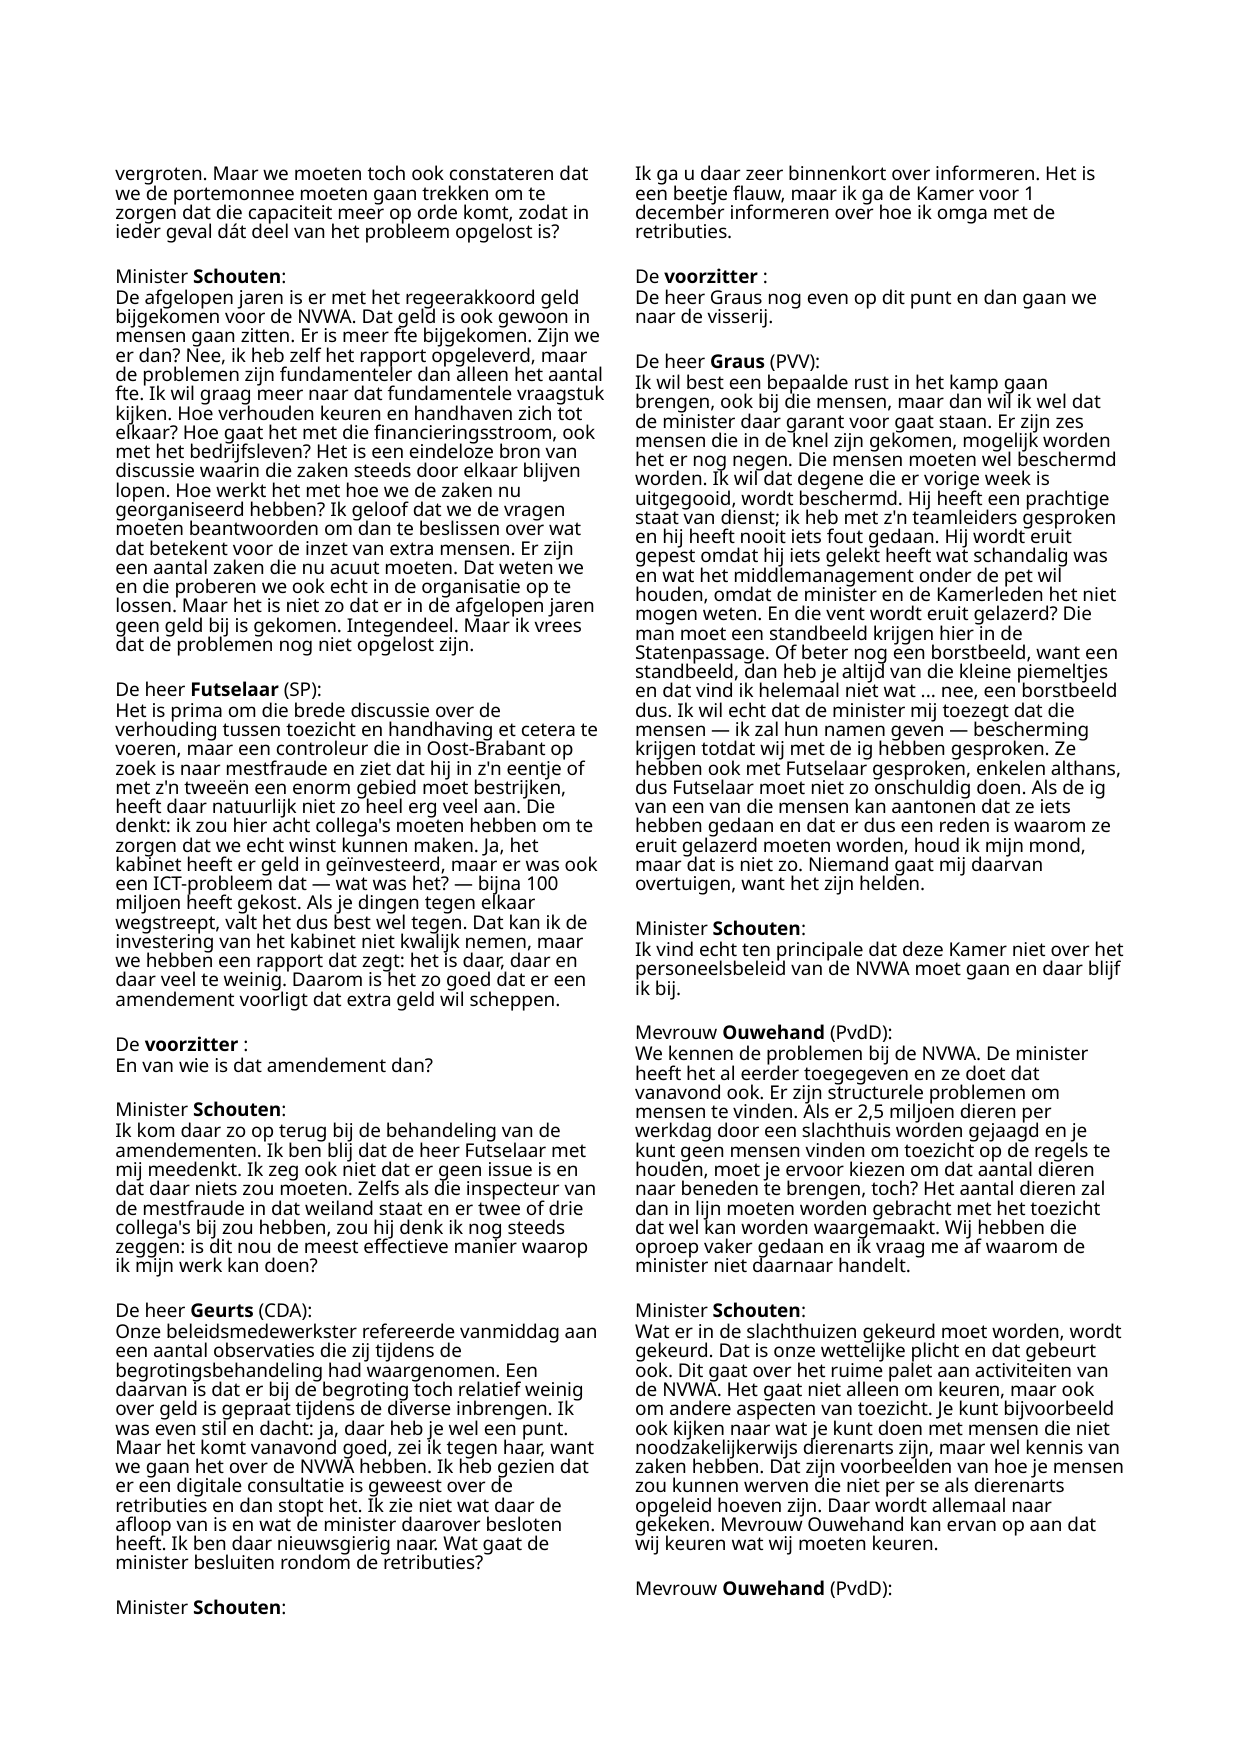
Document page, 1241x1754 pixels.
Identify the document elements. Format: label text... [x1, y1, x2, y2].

text Mevrouw Ouwehand (PvdD): [635, 1019, 1125, 1045]
text De voorzitter : [635, 263, 1125, 289]
text We kennen de problemen bij de NVWA. De minister heeft het al eerder toegegeven en ze doet dat vanavond ook. Er zijn structurele problemen om mensen te vinden. Als er 2,5 miljoen dieren per werkdag door een slachthuis worden gejaagd en je kunt geen mensen vinden om toezicht op de regels te houden, moet je ervoor kiezen om dat aantal dieren naar beneden te brengen, toch? Het aantal dieren zal dan in lijn moeten worden gebracht met het toezicht dat wel kan worden waargemaakt. Wij hebben die oproep vaker gedaan en ik vraag me af waarom de minister niet daarnaar handelt. [635, 1045, 1125, 1277]
text Het is prima om die brede discussie over de verhouding tussen toezicht en handhaving et cetera te voeren, maar een controleur die in Oost-Brabant op zoek is naar mestfraude en ziet dat hij in z'n eentje of met z'n tweeën een enorm gebied moet bestrijken, heeft daar natuurlijk niet zo heel erg veel aan. Die denkt: ik zou hier acht collega's moeten hebben om te zorgen dat we echt winst kunnen maken. Ja, het kabinet heeft er geld in geïnvesteerd, maar er was ook een ICT-probleem dat — wat was het? — bijna 100 miljoen heeft gekost. Als je dingen tegen elkaar wegstreept, valt het dus best wel tegen. Dat kan ik de investering van het kabinet niet kwalijk nemen, maar we hebben een rapport dat zegt: het is daar, daar en daar veel te weinig. Daarom is het zo goed dat er een amendement voorligt dat extra geld wil scheppen. [115, 702, 605, 1010]
text Minister Schouten: [115, 1594, 605, 1620]
text Ik kom daar zo op terug bij de behandeling van de amendementen. Ik ben blij dat de heer Futselaar met mij meedenkt. Ik zeg ook niet dat er geen issue is en dat daar niets zou moeten. Zelfs als die inspecteur van de mestfraude in dat weiland staat en er twee of drie collega's bij zou hebben, zou hij denk ik nog steeds zeggen: is dit nou de meest effectieve manier waarop ik mijn werk kan doen? [115, 1122, 605, 1277]
text Mevrouw Ouwehand (PvdD): [635, 1575, 1125, 1601]
text Ik ga u daar zeer binnenkort over informeren. Het is een beetje flauw, maar ik ga de Kamer voor 1 december informeren over hoe ik omga met de retributies. [635, 165, 1125, 242]
text En van wie is dat amendement dan? [115, 1057, 605, 1076]
text Ik wil best een bepaalde rust in het kamp gaan brengen, ook bij die mensen, maar dan wil ik wel dat de minister daar garant voor gaat staan. Er zijn zes mensen die in de knel zijn gekomen, mogelijk worden het er nog negen. Die mensen moeten wel beschermd worden. Ik wil dat degene die er vorige week is uitgegooid, wordt beschermd. Hij heeft een prachtige staat van dienst; ik heb met z'n teamleiders gesproken en hij heeft nooit iets fout gedaan. Hij wordt eruit gepest omdat hij iets gelekt heeft wat schandalig was en wat het middlemanagement onder de pet wil houden, omdat de minister en de Kamerleden het niet mogen weten. En die vent wordt eruit gelazerd? Die man moet een standbeeld krijgen hier in de Statenpassage. Of beter nog een borstbeeld, want een standbeeld, dan heb je altijd van die kleine piemeltjes en dat vind ik helemaal niet wat ... nee, een borstbeeld dus. Ik wil echt dat de minister mij toezegt dat die mensen — ik zal hun namen geven — bescherming krijgen totdat wij met de ig hebben gesproken. Ze hebben ook met Futselaar gesproken, enkelen althans, dus Futselaar moet niet zo onschuldig doen. Als de ig van een van die mensen kan aantonen dat ze iets hebben gedaan en dat er dus een reden is waarom ze eruit gelazerd moeten worden, houd ik mijn mond, maar dat is niet zo. Niemand gaat mij daarvan overtuigen, want het zijn helden. [635, 374, 1125, 894]
text De afgelopen jaren is er met het regeerakkoord geld bijgekomen voor de NVWA. Dat geld is ook gewoon in mensen gaan zitten. Er is meer fte bijgekomen. Zijn we er dan? Nee, ik heb zelf het rapport opgeleverd, maar de problemen zijn fundamenteler dan alleen het aantal fte. Ik wil graag meer naar dat fundamentele vraagstuk kijken. Hoe verhouden keuren en handhaven zich tot elkaar? Hoe gaat het met die financieringsstroom, ook met het bedrijfsleven? Het is een eindeloze bron van discussie waarin die zaken steeds door elkaar blijven lopen. Hoe werkt het met hoe we de zaken nu georganiseerd hebben? Ik geloof dat we de vragen moeten beantwoorden om dan te beslissen over wat dat betekent voor de inzet van extra mensen. Er zijn een aantal zaken die nu acuut moeten. Dat weten we en die proberen we ook echt in de organisatie op te lossen. Maar het is niet zo dat er in de afgelopen jaren geen geld bij is gekomen. Integendeel. Maar ik vrees dat de problemen nog niet opgelost zijn. [115, 289, 605, 655]
text vergroten. Maar we moeten toch ook constateren dat we de portemonnee moeten gaan trekken om te zorgen dat die capaciteit meer op orde komt, zodat in ieder geval dát deel van het probleem opgelost is? [115, 165, 605, 242]
text De voorzitter : [115, 1031, 605, 1057]
text Minister Schouten: [115, 1097, 605, 1122]
text De heer Graus nog even op dit punt en dan gaan we naar de visserij. [635, 289, 1125, 327]
text De heer Graus (PVV): [635, 348, 1125, 374]
text Onze beleidsmedewerkster refereerde vanmiddag aan een aantal observaties die zij tijdens de begrotingsbehandeling had waargenomen. Een daarvan is dat er bij de begroting toch relatief weinig over geld is gepraat tijdens de diverse inbrengen. Ik was even stil en dacht: ja, daar heb je wel een punt. Maar het komt vanavond goed, zei ik tegen haar, want we gaan het over de NVWA hebben. Ik heb gezien dat er een digitale consultatie is geweest over de retributies en dan stopt het. Ik zie niet wat daar de afloop van is en wat de minister daarover besloten heeft. Ik ben daar nieuwsgierig naar. Wat gaat de minister besluiten rondom de retributies? [115, 1323, 605, 1574]
text De heer Geurts (CDA): [115, 1297, 605, 1323]
text De heer Futselaar (SP): [115, 676, 605, 702]
text Ik vind echt ten principale dat deze Kamer niet over het personeelsbeleid van de NVWA moet gaan en daar blijf ik bij. [635, 941, 1125, 999]
text Minister Schouten: [635, 1297, 1125, 1323]
text Minister Schouten: [635, 915, 1125, 941]
text Minister Schouten: [115, 263, 605, 289]
text Wat er in de slachthuizen gekeurd moet worden, wordt gekeurd. Dat is onze wettelijke plicht en dat gebeurt ook. Dit gaat over het ruime palet aan activiteiten van de NVWA. Het gaat niet alleen om keuren, maar ook om andere aspecten van toezicht. Je kunt bijvoorbeeld ook kijken naar wat je kunt doen met mensen die niet noodzakelijkerwijs dierenarts zijn, maar wel kennis van zaken hebben. Dat zijn voorbeelden van hoe je mensen zou kunnen werven die niet per se als dierenarts opgeleid hoeven zijn. Daar wordt allemaal naar gekeken. Mevrouw Ouwehand kan ervan op aan dat wij keuren wat wij moeten keuren. [635, 1323, 1125, 1554]
